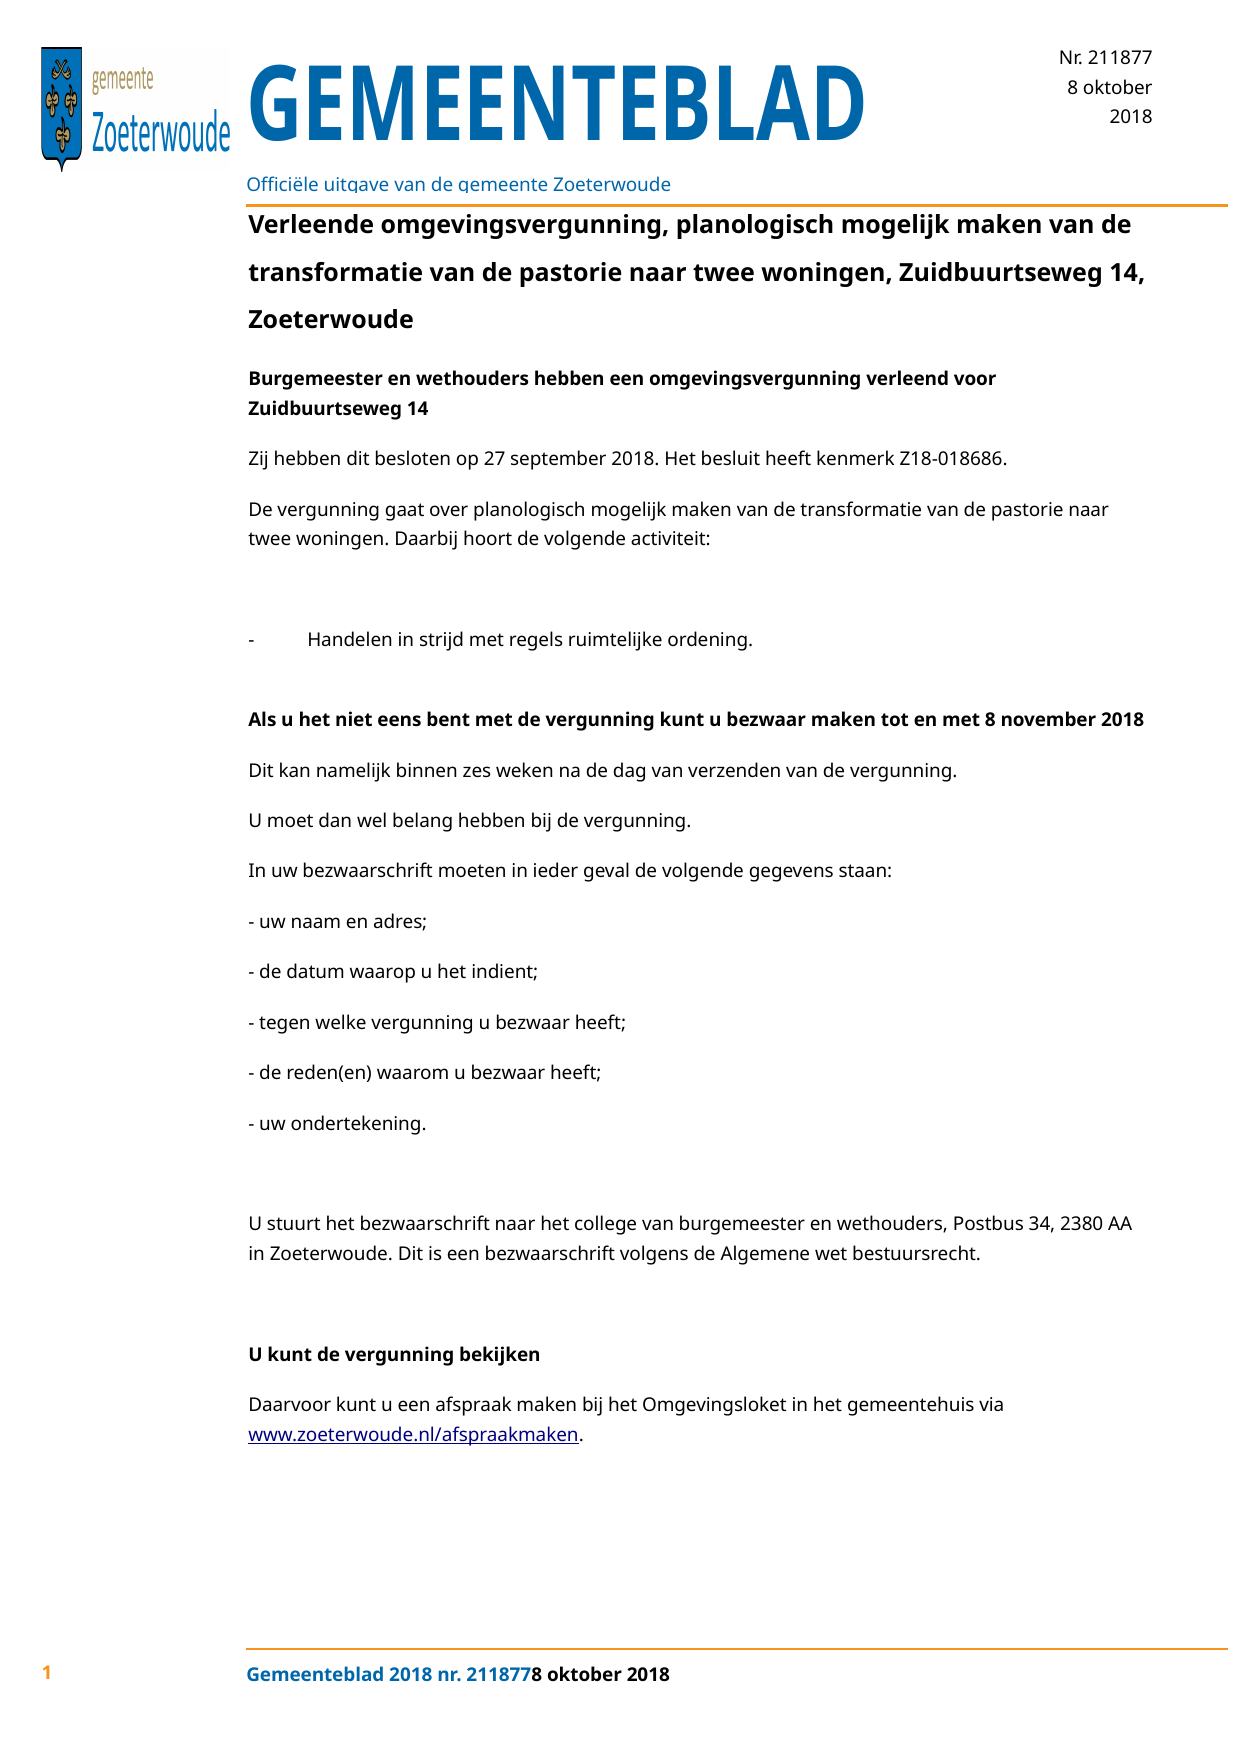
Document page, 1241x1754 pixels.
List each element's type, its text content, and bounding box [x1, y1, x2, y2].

text - uw ondertekening. [248, 1110, 1152, 1135]
text - tegen welke vergunning u bezwaar heeft; [248, 1009, 1152, 1034]
text Daarvoor kunt u een afspraak maken bij het Omgevingsloket in het gemeentehuis via www.zoeterwoude.nl/afspraakmaken. [248, 1391, 1152, 1447]
text Dit kan namelijk binnen zes weken na de dag van verzenden van de vergunning. [248, 757, 1152, 782]
list Handelen in strijd met regels ruimtelijke ordening. [248, 626, 1152, 652]
text Zij hebben dit besloten op 27 september 2018. Het besluit heeft kenmerk Z18-018686. [248, 446, 1152, 471]
text Burgemeester en wethouders hebben een omgevingsvergunning verleend voor Zuidbuurtseweg 14 [248, 366, 1152, 421]
text Verleende omgevingsvergunning, planologisch mogelijk maken van de transformatie van de pastorie naar twee woningen, Zuidbuurtseweg 14, Zoeterwoude [248, 207, 1152, 336]
text In uw bezwaarschrift moeten in ieder geval de volgende gegevens staan: [248, 858, 1152, 883]
text Als u het niet eens bent met de vergunning kunt u bezwaar maken tot en met 8 november 2018 [248, 706, 1152, 732]
picture [41, 47, 231, 172]
text - de reden(en) waarom u bezwaar heeft; [248, 1059, 1152, 1085]
text De vergunning gaat over planologisch mogelijk maken van de transformatie van de pastorie naar twee woningen. Daarbij hoort de volgende activiteit: [248, 496, 1152, 551]
text - de datum waarop u het indient; [248, 958, 1152, 984]
text U stuurt het bezwaarschrift naar het college van burgemeester en wethouders, Postbus 34, 2380 AA in Zoeterwoude. Dit is een bezwaarschrift volgens de Algemene wet bestuursrecht. [248, 1211, 1152, 1266]
text U moet dan wel belang hebben bij de vergunning. [248, 807, 1152, 833]
text U kunt de vergunning bekijken [248, 1341, 1152, 1367]
text - uw naam en adres; [248, 908, 1152, 934]
